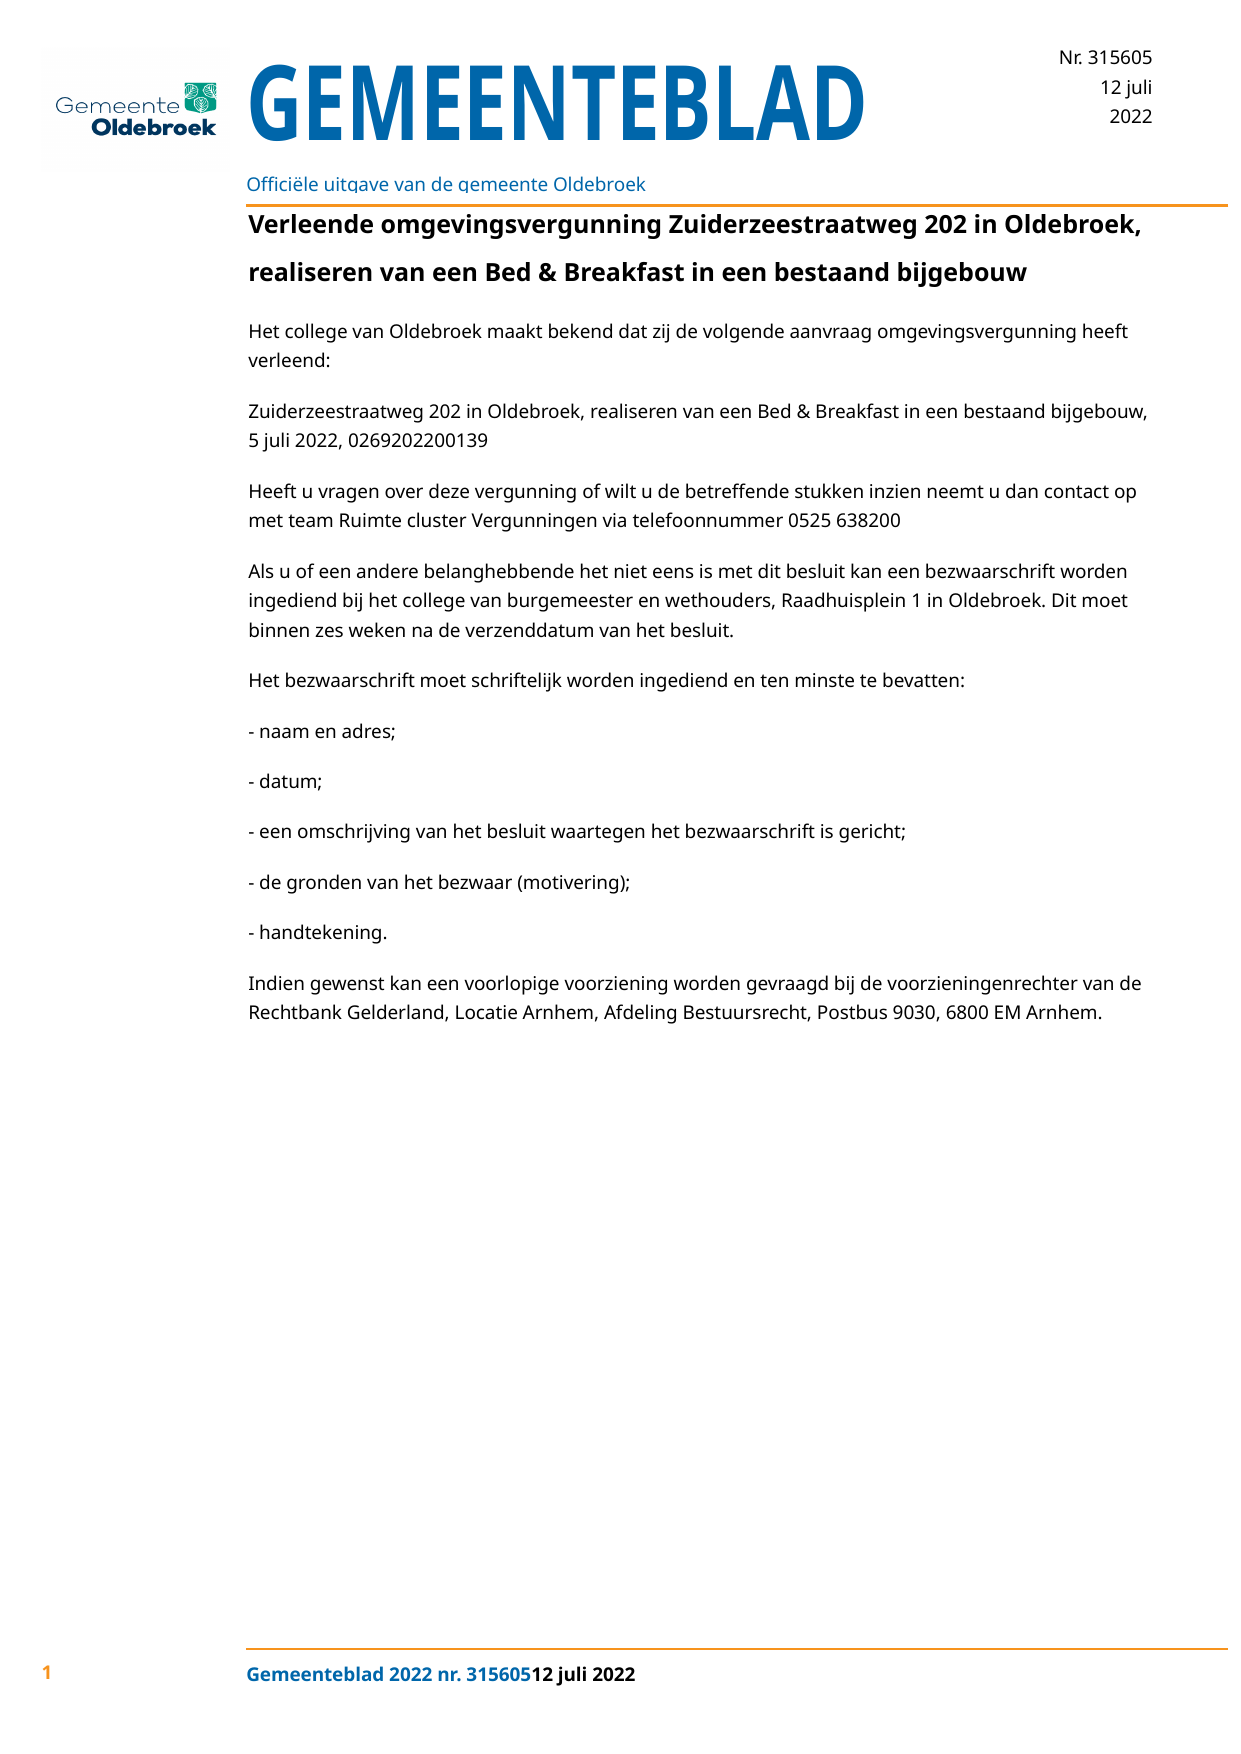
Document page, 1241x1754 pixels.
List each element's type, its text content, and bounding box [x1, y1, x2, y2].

text Heeft u vragen over deze vergunning of wilt u de betreffende stukken inzien neemt u dan contact op met team Ruimte cluster Vergunningen via telefoonnummer 0525 638200 [248, 478, 1152, 533]
text - handtekening. [248, 919, 1152, 945]
text - de gronden van het bezwaar (motivering); [248, 869, 1152, 895]
text Het bezwaarschrift moet schriftelijk worden ingediend en ten minste te bevatten: [248, 667, 1152, 693]
text Indien gewenst kan een voorlopige voorziening worden gevraagd bij de voorzieningenrechter van de Rechtbank Gelderland, Locatie Arnhem, Afdeling Bestuursrecht, Postbus 9030, 6800 EM Arnhem. [248, 970, 1152, 1025]
text - een omschrijving van het besluit waartegen het bezwaarschrift is gericht; [248, 819, 1152, 844]
text Zuiderzeestraatweg 202 in Oldebroek, realiseren van een Bed & Breakfast in een bestaand bijgebouw, 5 juli 2022, 0269202200139 [248, 398, 1152, 453]
text - datum; [248, 768, 1152, 794]
text Het college van Oldebroek maakt bekend dat zij de volgende aanvraag omgevingsvergunning heeft verleend: [248, 318, 1152, 373]
text Verleende omgevingsvergunning Zuiderzeestraatweg 202 in Oldebroek, realiseren van een Bed & Breakfast in een bestaand bijgebouw [248, 207, 1152, 288]
picture [41, 47, 231, 172]
text - naam en adres; [248, 718, 1152, 744]
text Als u of een andere belanghebbende het niet eens is met dit besluit kan een bezwaarschrift worden ingediend bij het college van burgemeester en wethouders, Raadhuisplein 1 in Oldebroek. Dit moet binnen zes weken na de verzenddatum van het besluit. [248, 558, 1152, 643]
